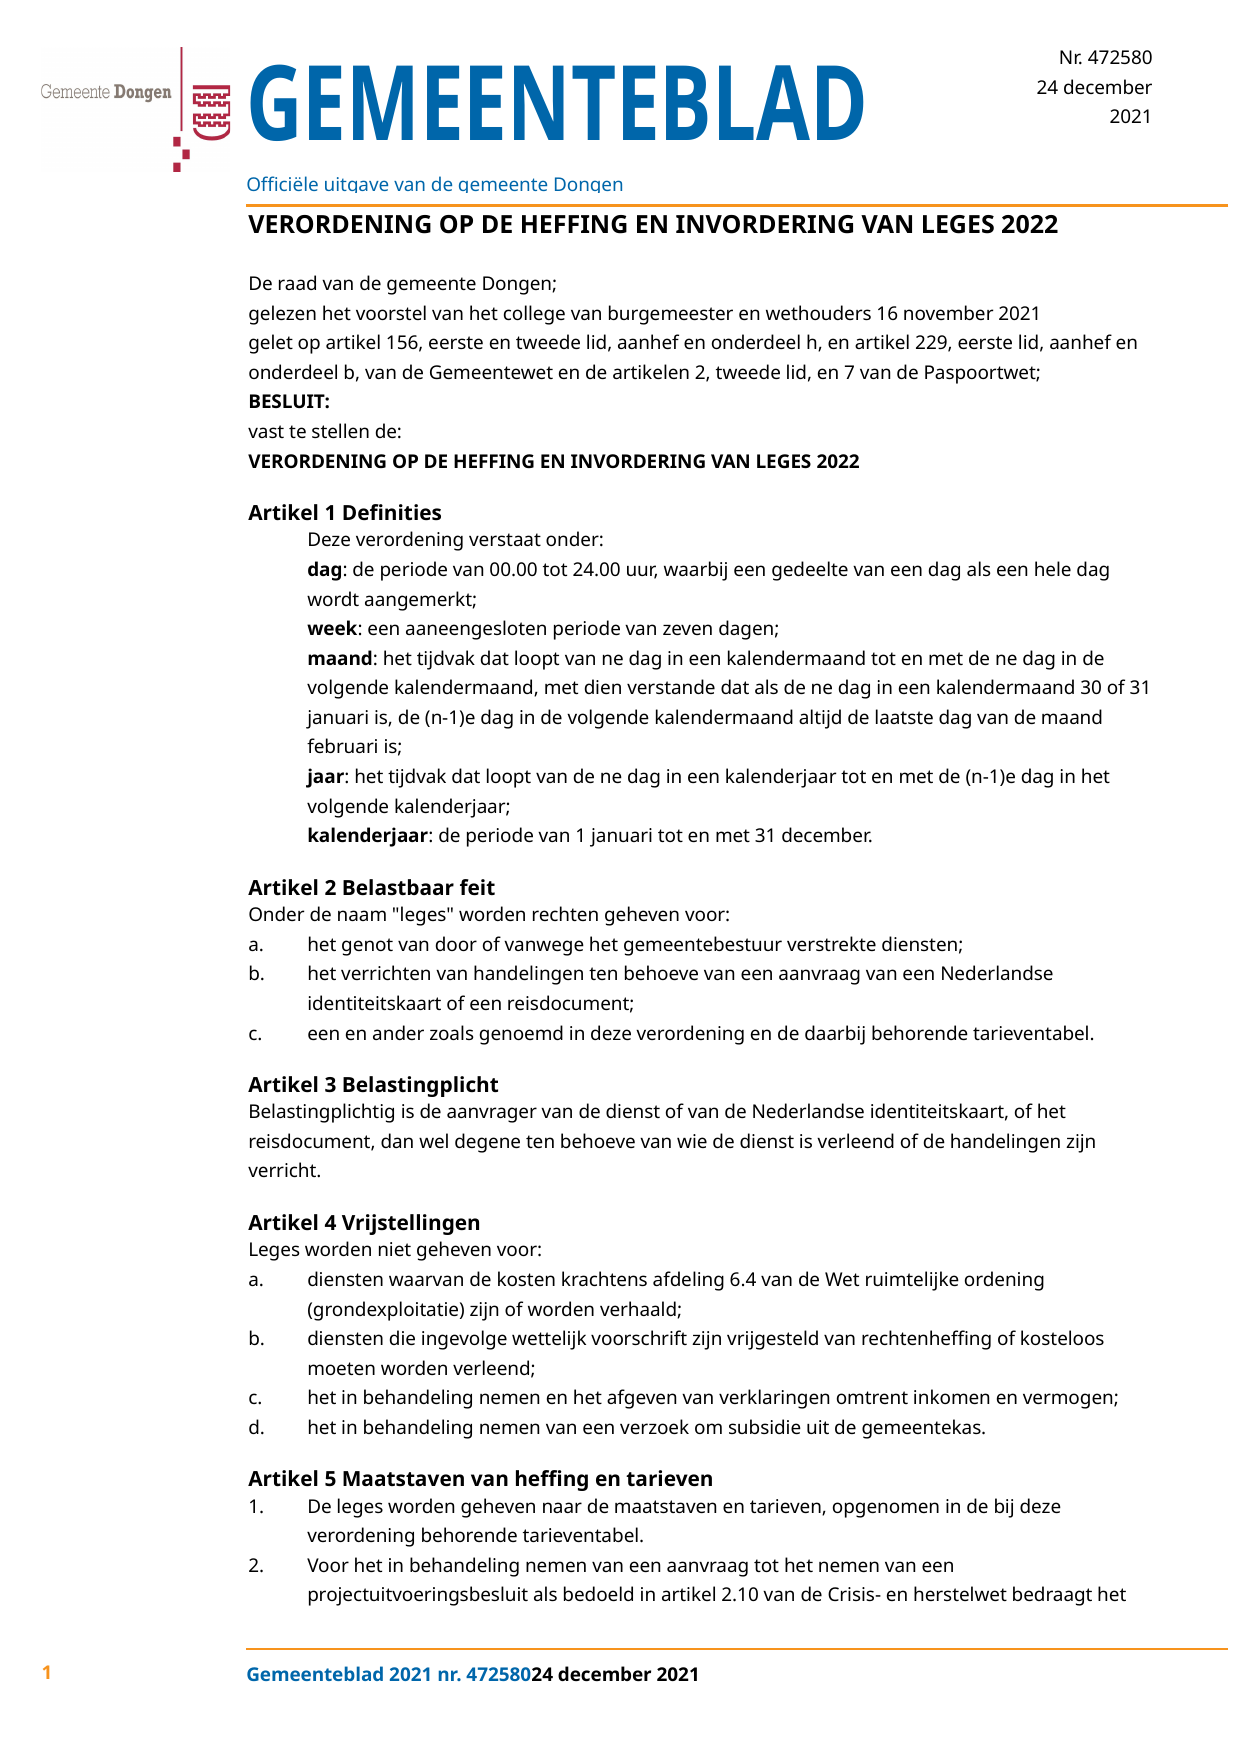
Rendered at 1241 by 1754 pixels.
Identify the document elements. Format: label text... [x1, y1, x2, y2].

text Onder de naam "leges" worden rechten geheven voor: [248, 901, 1152, 927]
text Artikel 3 Belastingplicht [248, 1070, 1152, 1098]
list het genot van door of vanwege het gemeentebestuur verstrekte diensten; [248, 931, 1152, 957]
text VERORDENING OP DE HEFFING EN INVORDERING VAN LEGES 2022 [248, 207, 1152, 241]
list het verrichten van handelingen ten behoeve van een aanvraag van een Nederlandse identiteitskaart of een reisdocument; [248, 961, 1152, 1016]
text Leges worden niet geheven voor: [248, 1237, 1152, 1262]
list het in behandeling nemen en het afgeven van verklaringen omtrent inkomen en vermogen; [248, 1384, 1152, 1410]
picture [41, 47, 231, 172]
list week: een aaneengesloten periode van zeven dagen; [248, 615, 1152, 641]
text Artikel 5 Maatstaven van heffing en tarieven [248, 1464, 1152, 1493]
list dag: de periode van 00.00 tot 24.00 uur, waarbij een gedeelte van een dag als een hele dag wordt aangemerkt; [248, 556, 1152, 612]
list het in behandeling nemen van een verzoek om subsidie uit de gemeentekas. [248, 1414, 1152, 1440]
text gelezen het voorstel van het college van burgemeester en wethouders 16 november 2021 [248, 300, 1152, 326]
list kalenderjaar: de periode van 1 januari tot en met 31 december. [248, 822, 1152, 848]
list een en ander zoals genoemd in deze verordening en de daarbij behorende tarieventabel. [248, 1020, 1152, 1045]
text BESLUIT: [248, 389, 1152, 414]
text Artikel 2 Belastbaar feit [248, 873, 1152, 901]
text VERORDENING OP DE HEFFING EN INVORDERING VAN LEGES 2022 [248, 448, 1152, 473]
list jaar: het tijdvak dat loopt van de ne dag in een kalenderjaar tot en met de (n-1)e dag in het volgende kalenderjaar; [248, 763, 1152, 819]
list Deze verordening verstaat onder: [248, 527, 1152, 552]
text Artikel 4 Vrijstellingen [248, 1208, 1152, 1237]
text Belastingplichtig is de aanvrager van de dienst of van de Nederlandse identiteitskaart, of het reisdocument, dan wel degene ten behoeve van wie de dienst is verleend of de handelingen zijn verricht. [248, 1098, 1152, 1183]
list De leges worden geheven naar de maatstaven en tarieven, opgenomen in de bij deze verordening behorende tarieventabel. [248, 1493, 1152, 1548]
list Voor het in behandeling nemen van een aanvraag tot het nemen van een projectuitvoeringsbesluit als bedoeld in artikel 2.10 van de Crisis- en herstelwet bedraagt het [248, 1552, 1152, 1607]
list diensten waarvan de kosten krachtens afdeling 6.4 van de Wet ruimtelijke ordening (grondexploitatie) zijn of worden verhaald; [248, 1266, 1152, 1321]
text De raad van de gemeente Dongen; [248, 270, 1152, 296]
text gelet op artikel 156, eerste en tweede lid, aanhef en onderdeel h, en artikel 229, eerste lid, aanhef en onderdeel b, van de Gemeentewet en de artikelen 2, tweede lid, en 7 van de Paspoortwet; [248, 329, 1152, 385]
text vast te stellen de: [248, 418, 1152, 444]
list diensten die ingevolge wettelijk voorschrift zijn vrijgesteld van rechtenheffing of kosteloos moeten worden verleend; [248, 1325, 1152, 1381]
text Artikel 1 Definities [248, 498, 1152, 527]
list maand: het tijdvak dat loopt van ne dag in een kalendermaand tot en met de ne dag in de volgende kalendermaand, met dien verstande dat als de ne dag in een kalendermaand 30 of 31 januari is, de (n-1)e dag in de volgende kalendermaand altijd de laatste dag van de maand februari is; [248, 645, 1152, 759]
